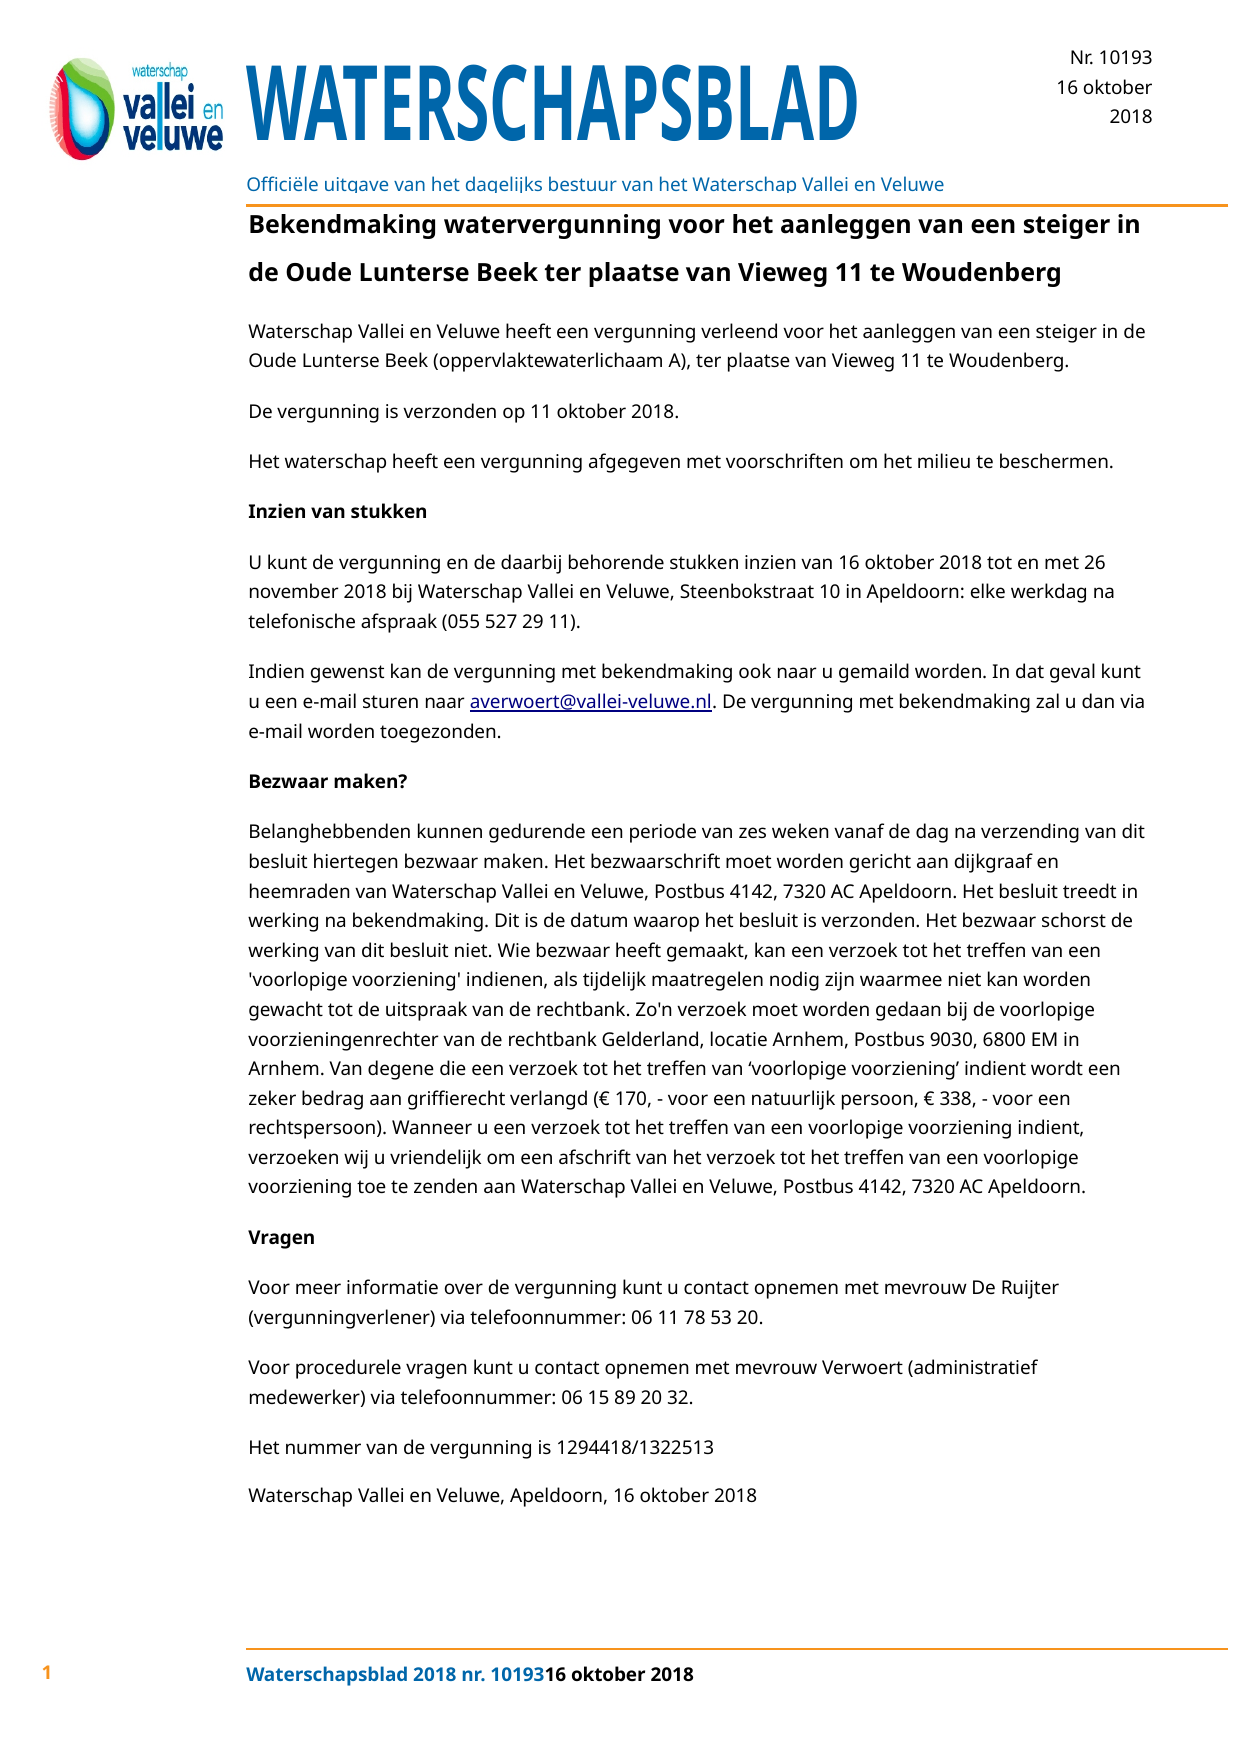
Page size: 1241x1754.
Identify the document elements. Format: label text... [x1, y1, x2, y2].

text Het nummer van de vergunning is 1294418/1322513 [248, 1434, 1152, 1460]
text Voor procedurele vragen kunt u contact opnemen met mevrouw Verwoert (administratief medewerker) via telefoonnummer: 06 15 89 20 32. [248, 1354, 1152, 1410]
text U kunt de vergunning en de daarbij behorende stukken inzien van 16 oktober 2018 tot en met 26 november 2018 bij Waterschap Vallei en Veluwe, Steenbokstraat 10 in Apeldoorn: elke werkdag na telefonische afspraak (055 527 29 11). [248, 549, 1152, 634]
text Het waterschap heeft een vergunning afgegeven met voorschriften om het milieu te beschermen. [248, 448, 1152, 474]
picture [41, 47, 231, 172]
text Inzien van stukken [248, 499, 1152, 524]
text Voor meer informatie over de vergunning kunt u contact opnemen met mevrouw De Ruijter (vergunningverlener) via telefoonnummer: 06 11 78 53 20. [248, 1274, 1152, 1330]
text Indien gewenst kan de vergunning met bekendmaking ook naar u gemaild worden. In dat geval kunt u een e-mail sturen naar averwoert@vallei-veluwe.nl. De vergunning met bekendmaking zal u dan via e-mail worden toegezonden. [248, 659, 1152, 744]
text Vragen [248, 1224, 1152, 1250]
text Bezwaar maken? [248, 768, 1152, 794]
text De vergunning is verzonden op 11 oktober 2018. [248, 398, 1152, 424]
text Waterschap Vallei en Veluwe, Apeldoorn, 16 oktober 2018 [248, 1482, 1152, 1508]
text Bekendmaking watervergunning voor het aanleggen van een steiger in de Oude Lunterse Beek ter plaatse van Vieweg 11 te Woudenberg [248, 207, 1152, 288]
text Waterschap Vallei en Veluwe heeft een vergunning verleend voor het aanleggen van een steiger in de Oude Lunterse Beek (oppervlaktewaterlichaam A), ter plaatse van Vieweg 11 te Woudenberg. [248, 318, 1152, 373]
text Belanghebbenden kunnen gedurende een periode van zes weken vanaf de dag na verzending van dit besluit hiertegen bezwaar maken. Het bezwaarschrift moet worden gericht aan dijkgraaf en heemraden van Waterschap Vallei en Veluwe, Postbus 4142, 7320 AC Apeldoorn. Het besluit treedt in werking na bekendmaking. Dit is de datum waarop het besluit is verzonden. Het bezwaar schorst de werking van dit besluit niet. Wie bezwaar heeft gemaakt, kan een verzoek tot het treffen van een 'voorlopige voorziening' indienen, als tijdelijk maatregelen nodig zijn waarmee niet kan worden gewacht tot de uitspraak van de rechtbank. Zo'n verzoek moet worden gedaan bij de voorlopige voorzieningenrechter van de rechtbank Gelderland, locatie Arnhem, Postbus 9030, 6800 EM in Arnhem. Van degene die een verzoek tot het treffen van ‘voorlopige voorziening’ indient wordt een zeker bedrag aan griffierecht verlangd (€ 170, - voor een natuurlijk persoon, € 338, - voor een rechtspersoon). Wanneer u een verzoek tot het treffen van een voorlopige voorziening indient, verzoeken wij u vriendelijk om een afschrift van het verzoek tot het treffen van een voorlopige voorziening toe te zenden aan Waterschap Vallei en Veluwe, Postbus 4142, 7320 AC Apeldoorn. [248, 819, 1152, 1199]
